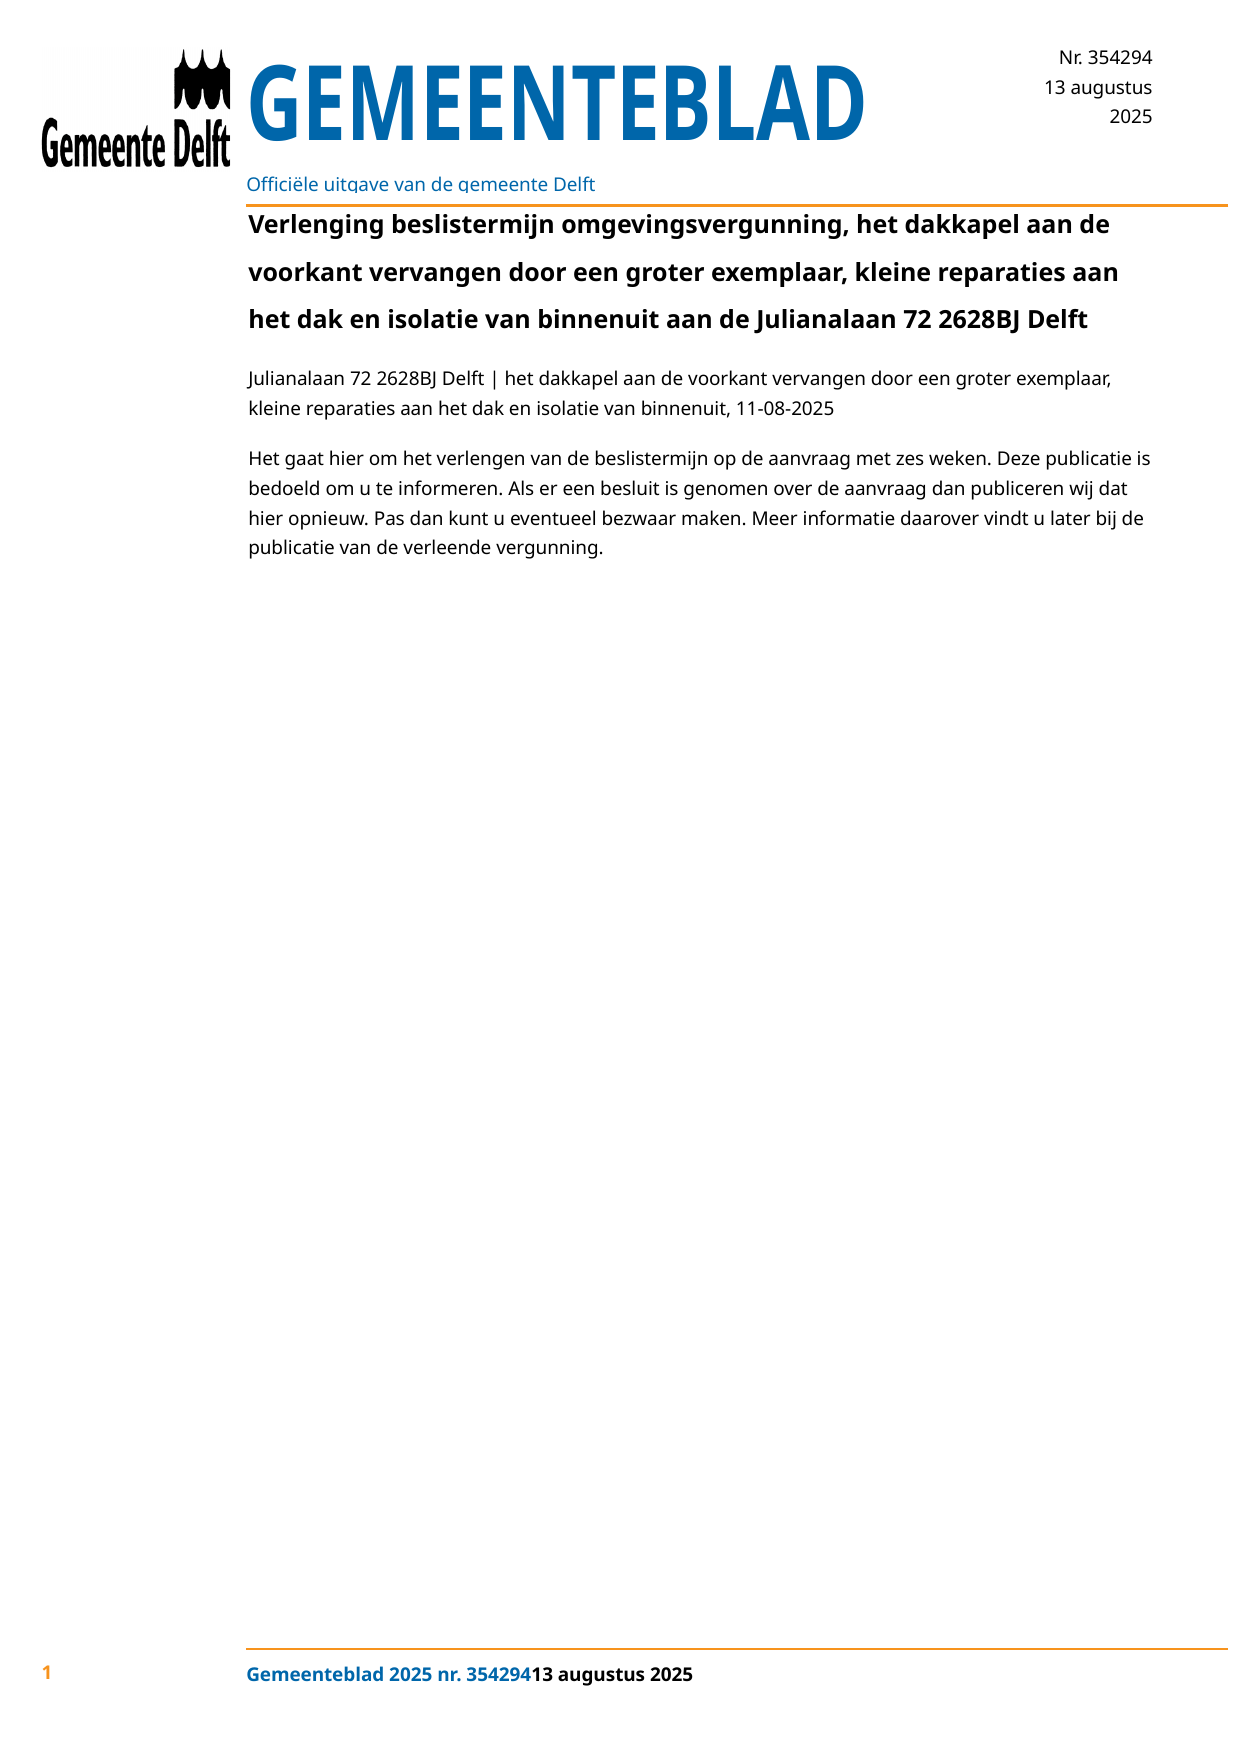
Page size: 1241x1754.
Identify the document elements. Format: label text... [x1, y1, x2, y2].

text Julianalaan 72 2628BJ Delft | het dakkapel aan de voorkant vervangen door een groter exemplaar, kleine reparaties aan het dak en isolatie van binnenuit, 11-08-2025 [248, 366, 1152, 421]
picture [41, 47, 231, 172]
text Verlenging beslistermijn omgevingsvergunning, het dakkapel aan de voorkant vervangen door een groter exemplaar, kleine reparaties aan het dak en isolatie van binnenuit aan de Julianalaan 72 2628BJ Delft [248, 207, 1152, 336]
text Het gaat hier om het verlengen van de beslistermijn op de aanvraag met zes weken. Deze publicatie is bedoeld om u te informeren. Als er een besluit is genomen over de aanvraag dan publiceren wij dat hier opnieuw. Pas dan kunt u eventueel bezwaar maken. Meer informatie daarover vindt u later bij de publicatie van de verleende vergunning. [248, 446, 1152, 560]
